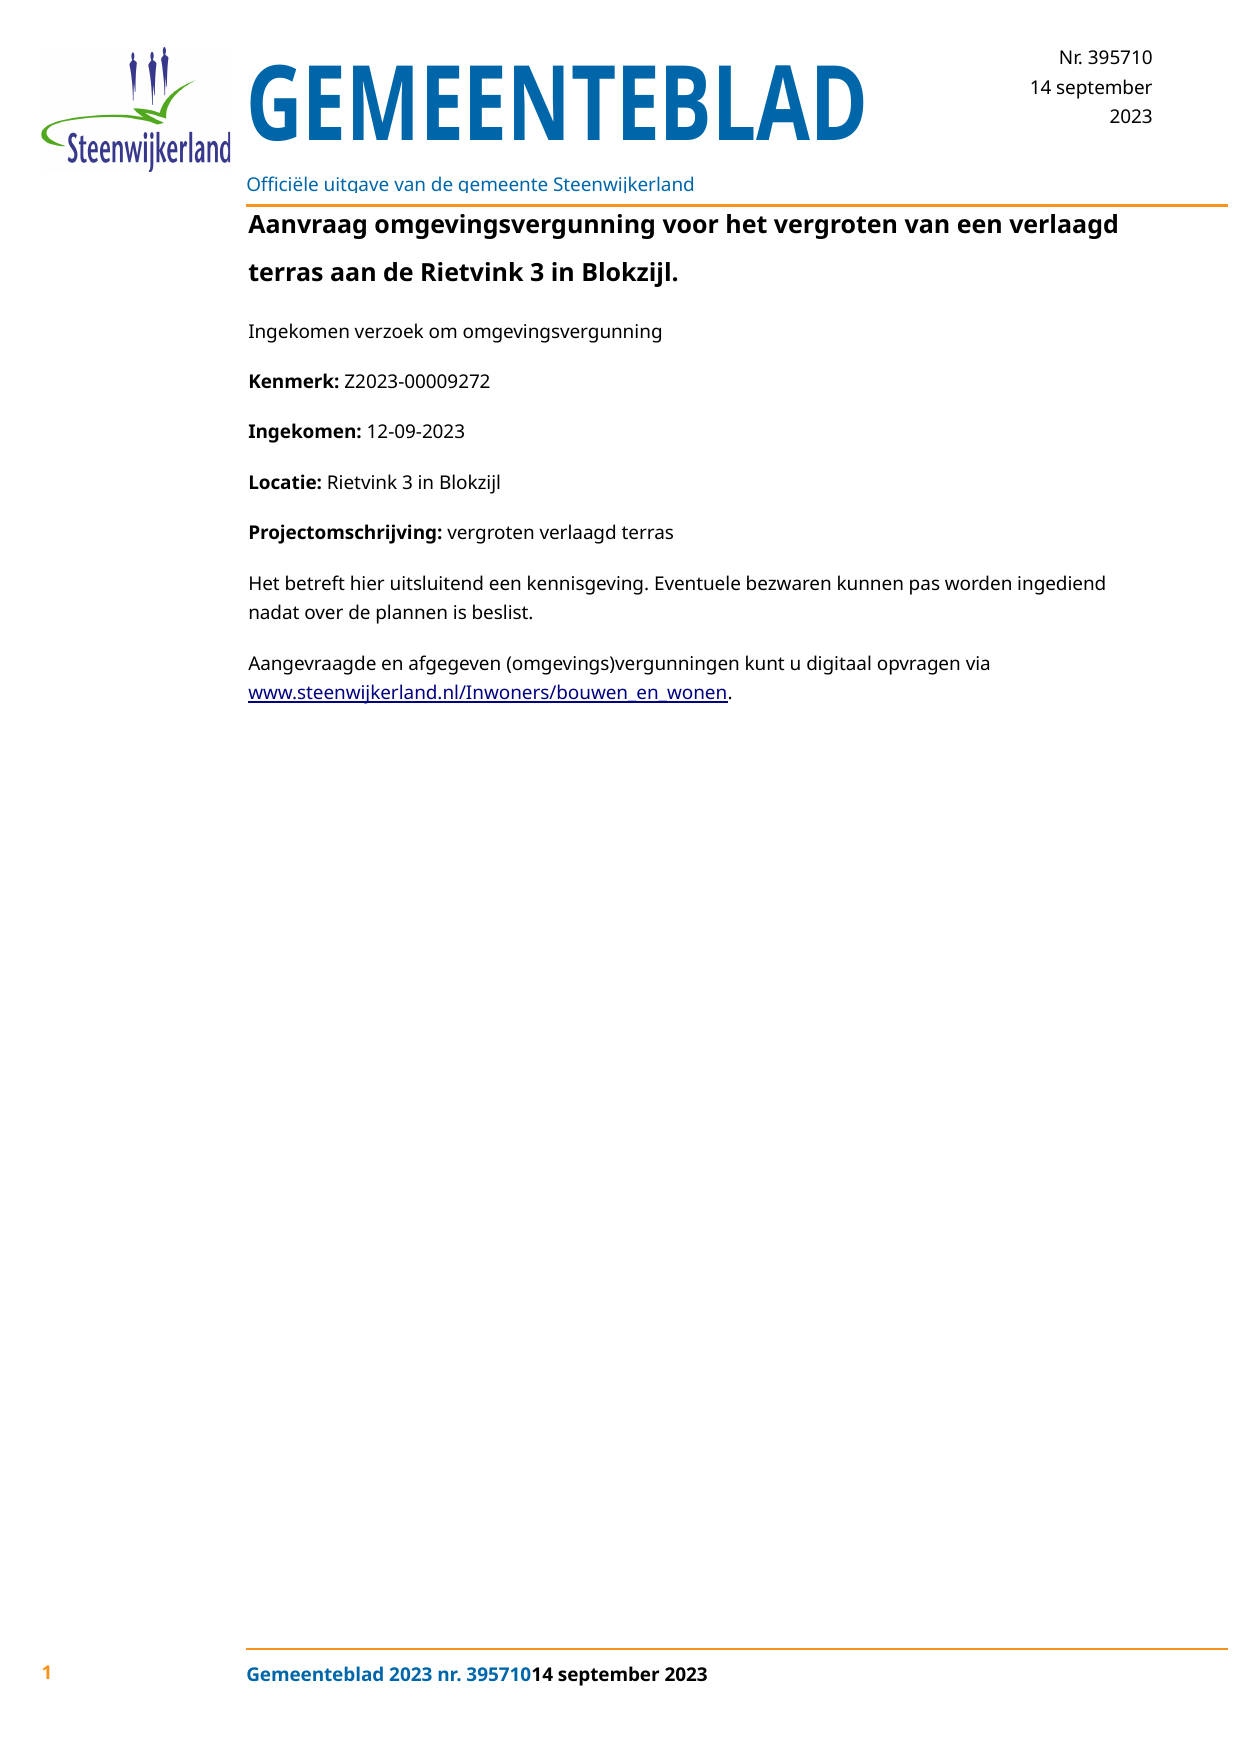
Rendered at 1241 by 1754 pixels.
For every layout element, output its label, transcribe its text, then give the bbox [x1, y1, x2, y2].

text Ingekomen: 12-09-2023 [248, 419, 1152, 444]
text Aanvraag omgevingsvergunning voor het vergroten van een verlaagd terras aan de Rietvink 3 in Blokzijl. [248, 207, 1152, 288]
text Kenmerk: Z2023-00009272 [248, 368, 1152, 394]
text Het betreft hier uitsluitend een kennisgeving. Eventuele bezwaren kunnen pas worden ingediend nadat over de plannen is beslist. [248, 570, 1152, 625]
text Aangevraagde en afgegeven (omgevings)vergunningen kunt u digitaal opvragen via www.steenwijkerland.nl/Inwoners/bouwen_en_wonen. [248, 650, 1152, 705]
text Locatie: Rietvink 3 in Blokzijl [248, 469, 1152, 495]
picture [41, 47, 231, 172]
text Projectomschrijving: vergroten verlaagd terras [248, 519, 1152, 545]
text Ingekomen verzoek om omgevingsvergunning [248, 318, 1152, 344]
